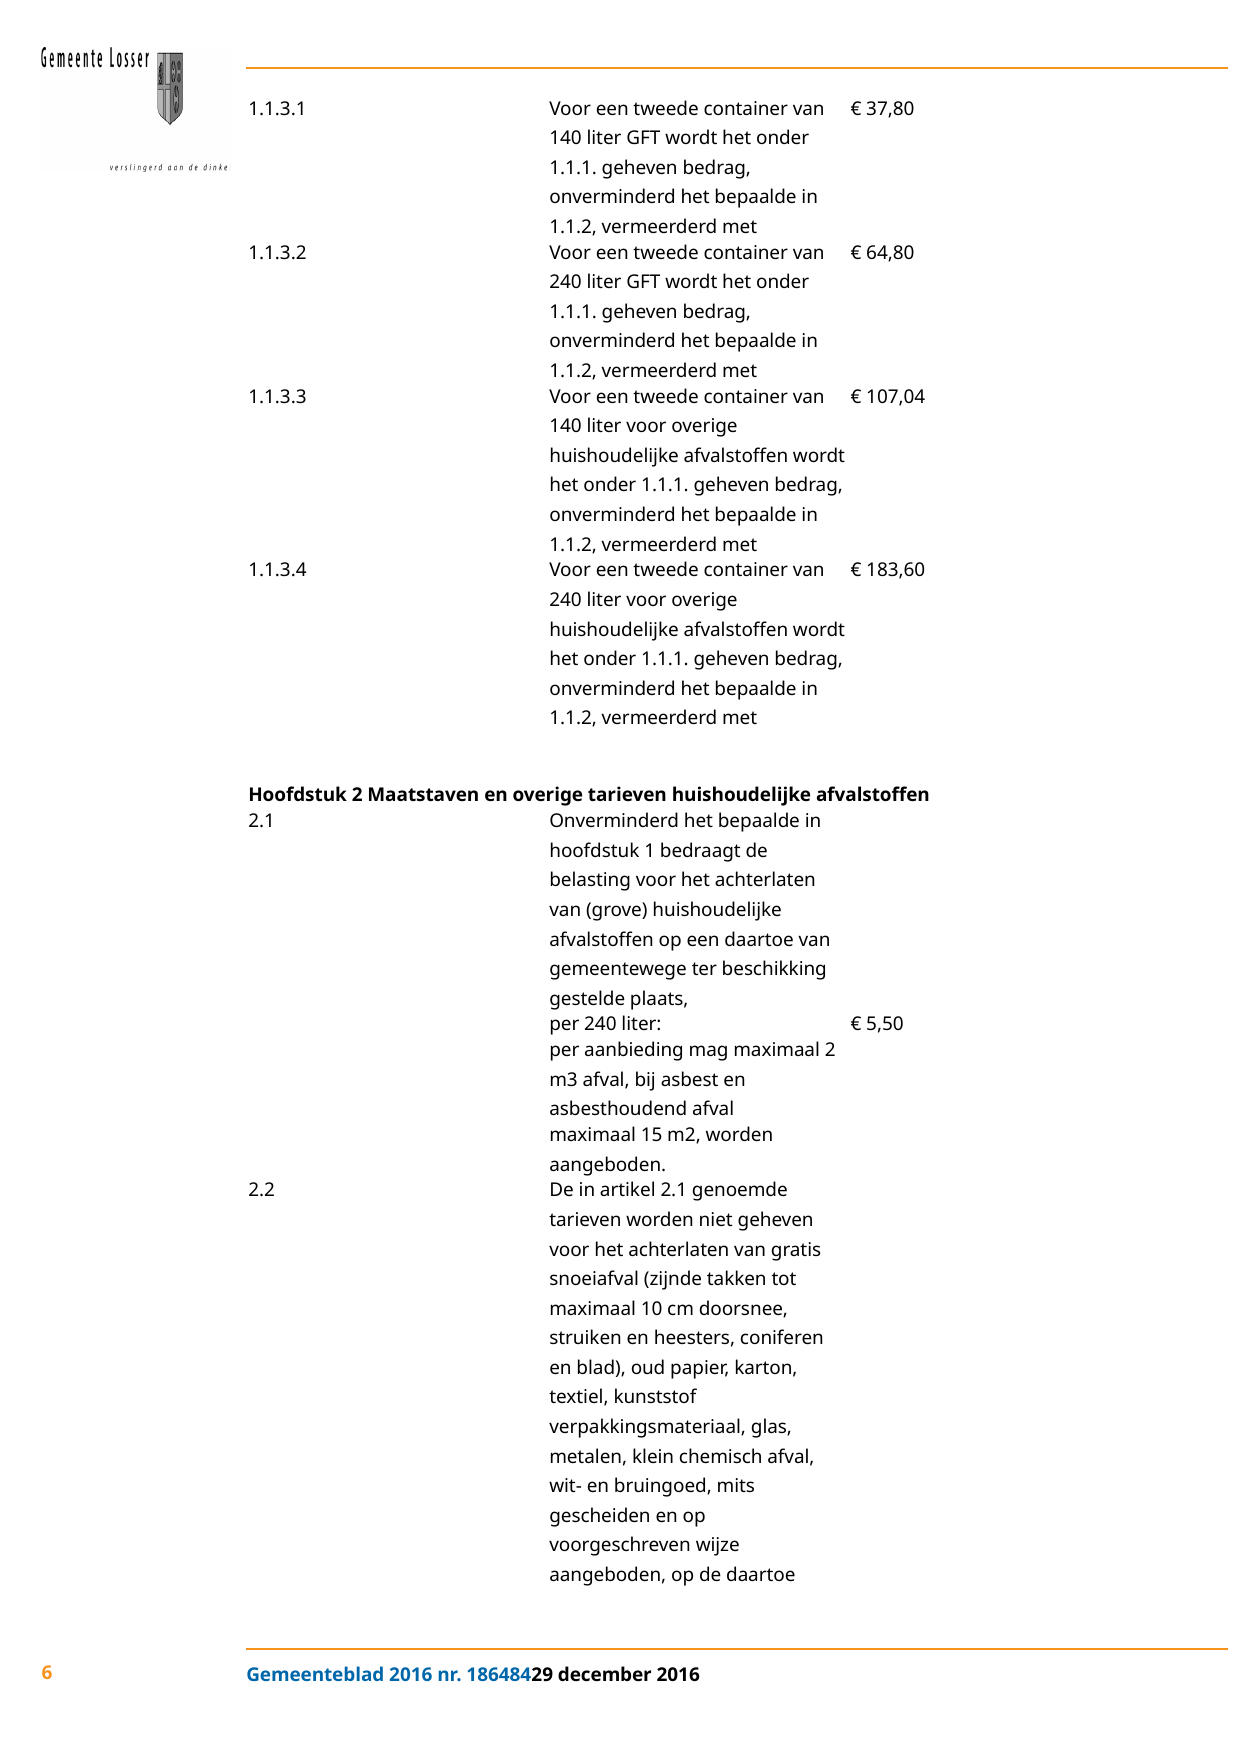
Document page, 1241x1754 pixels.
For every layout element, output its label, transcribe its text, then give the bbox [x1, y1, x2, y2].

table_cell € 107,04 [850, 383, 1152, 557]
table_cell Onverminderd het bepaalde in hoofdstuk 1 bedraagt de belasting voor het achterlaten van (grove) huishoudelijke afvalstoffen op een daartoe van gemeentewege ter beschikking gestelde plaats, [549, 808, 850, 1011]
table_cell [850, 756, 1152, 782]
table_cell € 5,50 [850, 1011, 1152, 1036]
table_cell [850, 1121, 1152, 1177]
table_cell Voor een tweede container van 240 liter voor overige huishoudelijke afvalstoffen wordt het onder 1.1.1. geheven bedrag, onverminderd het bepaalde in 1.1.2, vermeerderd met [549, 557, 850, 730]
table_cell € 37,80 [850, 95, 1152, 239]
table_cell [850, 730, 1152, 756]
table_cell maximaal 15 m2, worden aangeboden. [549, 1121, 850, 1177]
table_cell [850, 1036, 1152, 1121]
table_cell 1.1.3.4 [248, 557, 549, 730]
table_cell 1.1.3.2 [248, 239, 549, 383]
table_cell [248, 1121, 549, 1177]
table_cell [850, 808, 1152, 1011]
table_cell De in artikel 2.1 genoemde tarieven worden niet geheven voor het achterlaten van gratis snoeiafval (zijnde takken tot maximaal 10 cm doorsnee, struiken en heesters, coniferen en blad), oud papier, karton, textiel, kunststof verpakkingsmateriaal, glas, metalen, klein chemisch afval, wit- en bruingoed, mits gescheiden en op voorgeschreven wijze aangeboden, op de daartoe [549, 1177, 850, 1587]
table_cell per aanbieding mag maximaal 2 m3 afval, bij asbest en asbesthoudend afval [549, 1036, 850, 1121]
table_cell per 240 liter: [549, 1011, 850, 1036]
table_cell Voor een tweede container van 140 liter GFT wordt het onder 1.1.1. geheven bedrag, onverminderd het bepaalde in 1.1.2, vermeerderd met [549, 95, 850, 239]
table_cell [248, 1036, 549, 1121]
table_cell [248, 756, 549, 782]
table_cell [549, 756, 850, 782]
table_cell Voor een tweede container van 140 liter voor overige huishoudelijke afvalstoffen wordt het onder 1.1.1. geheven bedrag, onverminderd het bepaalde in 1.1.2, vermeerderd met [549, 383, 850, 557]
table_cell 1.1.3.3 [248, 383, 549, 557]
table_cell € 64,80 [850, 239, 1152, 383]
table_cell 2.2 [248, 1177, 549, 1587]
table_cell [850, 1177, 1152, 1587]
table_cell Voor een tweede container van 240 liter GFT wordt het onder 1.1.1. geheven bedrag, onverminderd het bepaalde in 1.1.2, vermeerderd met [549, 239, 850, 383]
table_cell [549, 730, 850, 756]
picture [41, 47, 231, 172]
table_cell € 183,60 [850, 557, 1152, 730]
table_cell [248, 1011, 549, 1036]
table_cell 2.1 [248, 808, 549, 1011]
table_cell 1.1.3.1 [248, 95, 549, 239]
table_cell Hoofdstuk 2 Maatstaven en overige tarieven huishoudelijke afvalstoffen [248, 782, 1152, 807]
table_cell [248, 730, 549, 756]
